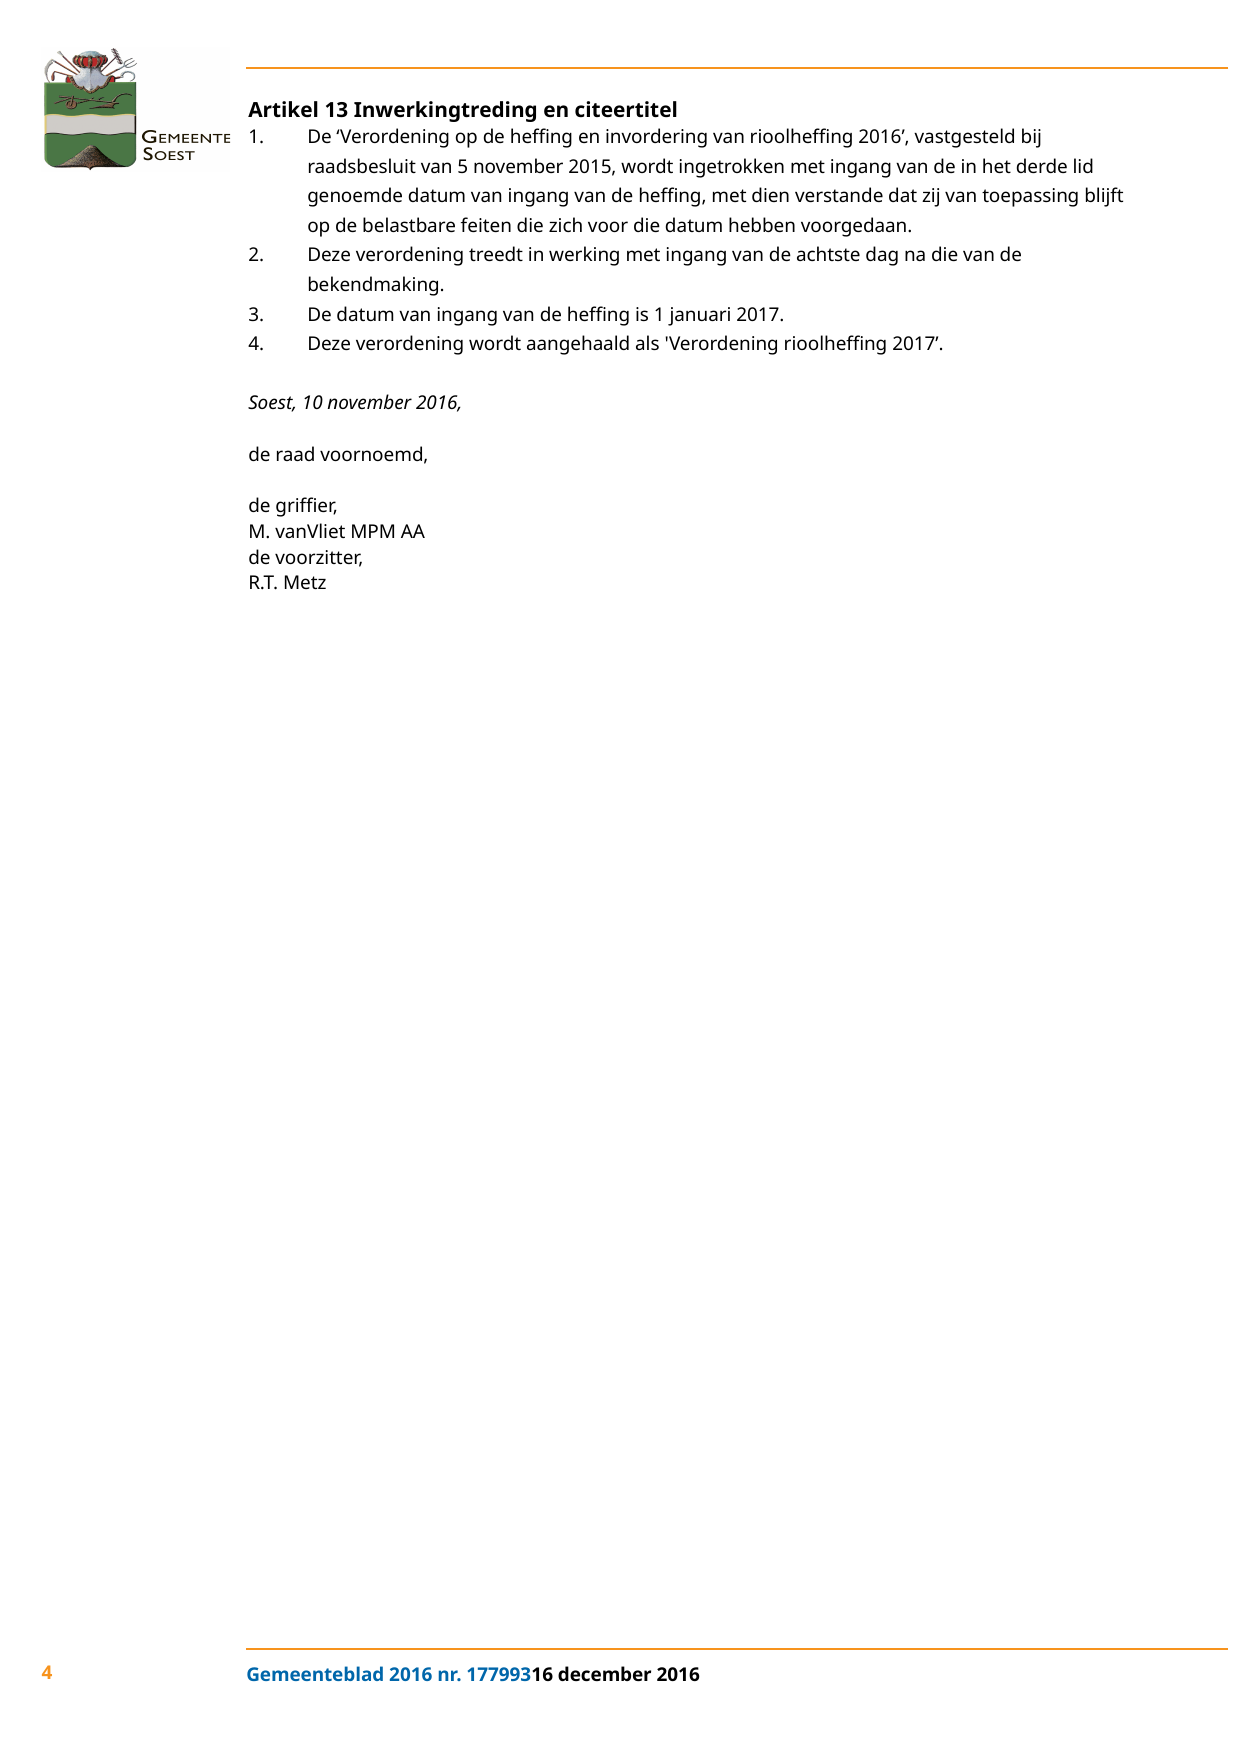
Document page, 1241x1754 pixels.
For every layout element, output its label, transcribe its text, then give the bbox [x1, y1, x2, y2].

text Artikel 13 Inwerkingtreding en citeertitel [248, 95, 1152, 123]
picture [41, 47, 231, 172]
text M. vanVliet MPM AA [248, 518, 1152, 544]
text Soest, 10 november 2016, [248, 389, 1152, 415]
list Deze verordening wordt aangehaald als 'Verordening rioolheffing 2017’. [248, 330, 1152, 356]
text de griffier, [248, 492, 1152, 518]
list Deze verordening treedt in werking met ingang van de achtste dag na die van de bekendmaking. [248, 242, 1152, 297]
text de voorzitter, [248, 544, 1152, 569]
list De datum van ingang van de heffing is 1 januari 2017. [248, 301, 1152, 326]
list De ‘Verordening op de heffing en invordering van rioolheffing 2016’, vastgesteld bij raadsbesluit van 5 november 2015, wordt ingetrokken met ingang van de in het derde lid genoemde datum van ingang van de heffing, met dien verstande dat zij van toepassing blijft op de belastbare feiten die zich voor die datum hebben voorgedaan. [248, 123, 1152, 238]
text R.T. Metz [248, 569, 1152, 595]
text de raad voornoemd, [248, 441, 1152, 467]
